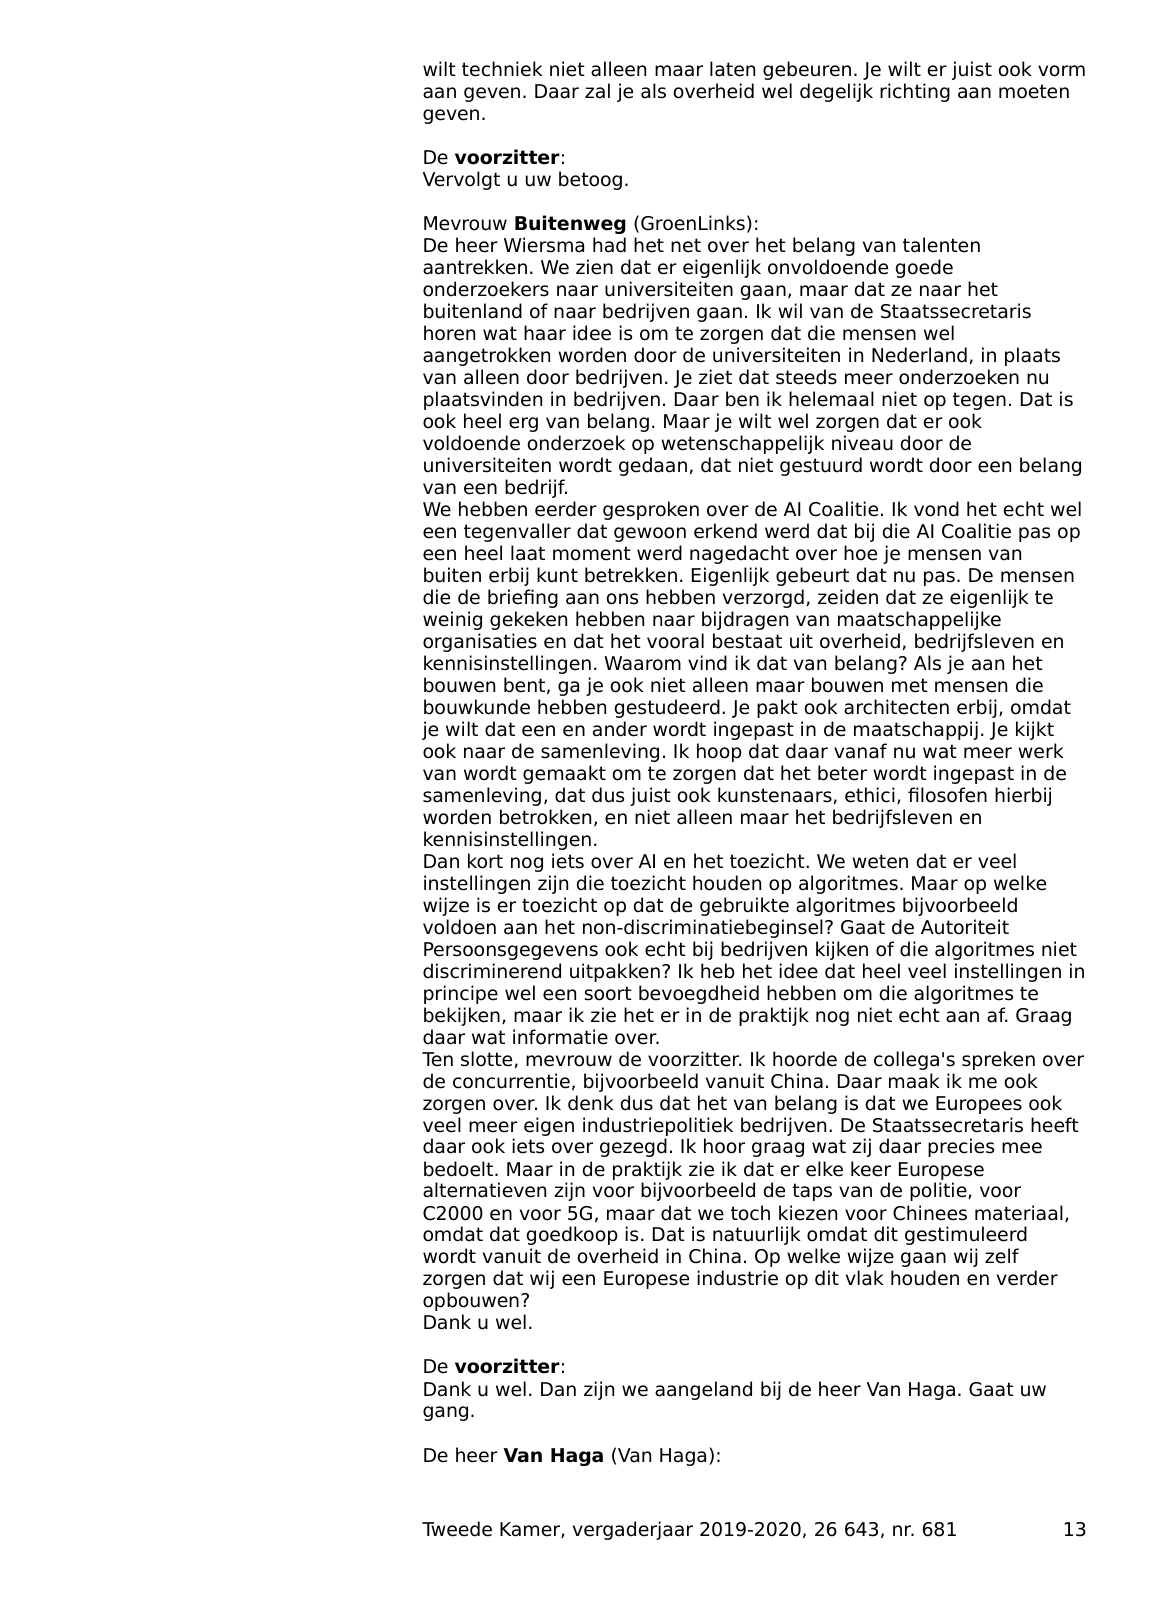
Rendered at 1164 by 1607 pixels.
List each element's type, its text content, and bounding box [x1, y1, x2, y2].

text Dank u wel. [422, 1312, 1087, 1334]
text De heer Van Haga (Van Haga): [422, 1444, 1087, 1467]
text Ten slotte, mevrouw de voorzitter. Ik hoorde de collega's spreken over de concurrentie, bijvoorbeeld vanuit China. Daar maak ik me ook zorgen over. Ik denk dus dat het van belang is dat we Europees ook veel meer eigen industriepolitiek bedrijven. De Staatssecretaris heeft daar ook iets over gezegd. Ik hoor graag wat zij daar precies mee bedoelt. Maar in de praktijk zie ik dat er elke keer Europese alternatieven zijn voor bijvoorbeeld de taps van de politie, voor C2000 en voor 5G, maar dat we toch kiezen voor Chinees materiaal, omdat dat goedkoop is. Dat is natuurlijk omdat dit gestimuleerd wordt vanuit de overheid in China. Op welke wijze gaan wij zelf zorgen dat wij een Europese industrie op dit vlak houden en verder opbouwen? [422, 1048, 1087, 1312]
text We hebben eerder gesproken over de AI Coalitie. Ik vond het echt wel een tegenvaller dat gewoon erkend werd dat bij die AI Coalitie pas op een heel laat moment werd nagedacht over hoe je mensen van buiten erbij kunt betrekken. Eigenlijk gebeurt dat nu pas. De mensen die de briefing aan ons hebben verzorgd, zeiden dat ze eigenlijk te weinig gekeken hebben naar bijdragen van maatschappelijke organisaties en dat het vooral bestaat uit overheid, bedrijfsleven en kennisinstellingen. Waarom vind ik dat van belang? Als je aan het bouwen bent, ga je ook niet alleen maar bouwen met mensen die bouwkunde hebben gestudeerd. Je pakt ook architecten erbij, omdat je wilt dat een en ander wordt ingepast in de maatschappij. Je kijkt ook naar de samenleving. Ik hoop dat daar vanaf nu wat meer werk van wordt gemaakt om te zorgen dat het beter wordt ingepast in de samenleving, dat dus juist ook kunstenaars, ethici, filosofen hierbij worden betrokken, en niet alleen maar het bedrijfsleven en kennisinstellingen. [422, 499, 1087, 851]
text De voorzitter: [422, 147, 1087, 169]
text Mevrouw Buitenweg (GroenLinks): [422, 213, 1087, 235]
text wilt techniek niet alleen maar laten gebeuren. Je wilt er juist ook vorm aan geven. Daar zal je als overheid wel degelijk richting aan moeten geven. [422, 59, 1087, 125]
text Dank u wel. Dan zijn we aangeland bij de heer Van Haga. Gaat uw gang. [422, 1378, 1087, 1422]
text De heer Wiersma had het net over het belang van talenten aantrekken. We zien dat er eigenlijk onvoldoende goede onderzoekers naar universiteiten gaan, maar dat ze naar het buitenland of naar bedrijven gaan. Ik wil van de Staatssecretaris horen wat haar idee is om te zorgen dat die mensen wel aangetrokken worden door de universiteiten in Nederland, in plaats van alleen door bedrijven. Je ziet dat steeds meer onderzoeken nu plaatsvinden in bedrijven. Daar ben ik helemaal niet op tegen. Dat is ook heel erg van belang. Maar je wilt wel zorgen dat er ook voldoende onderzoek op wetenschappelijk niveau door de universiteiten wordt gedaan, dat niet gestuurd wordt door een belang van een bedrijf. [422, 235, 1087, 499]
text De voorzitter: [422, 1356, 1087, 1378]
text Dan kort nog iets over AI en het toezicht. We weten dat er veel instellingen zijn die toezicht houden op algoritmes. Maar op welke wijze is er toezicht op dat de gebruikte algoritmes bijvoorbeeld voldoen aan het non-discriminatiebeginsel? Gaat de Autoriteit Persoonsgegevens ook echt bij bedrijven kijken of die algoritmes niet discriminerend uitpakken? Ik heb het idee dat heel veel instellingen in principe wel een soort bevoegdheid hebben om die algoritmes te bekijken, maar ik zie het er in de praktijk nog niet echt aan af. Graag daar wat informatie over. [422, 851, 1087, 1048]
text Vervolgt u uw betoog. [422, 169, 1087, 191]
